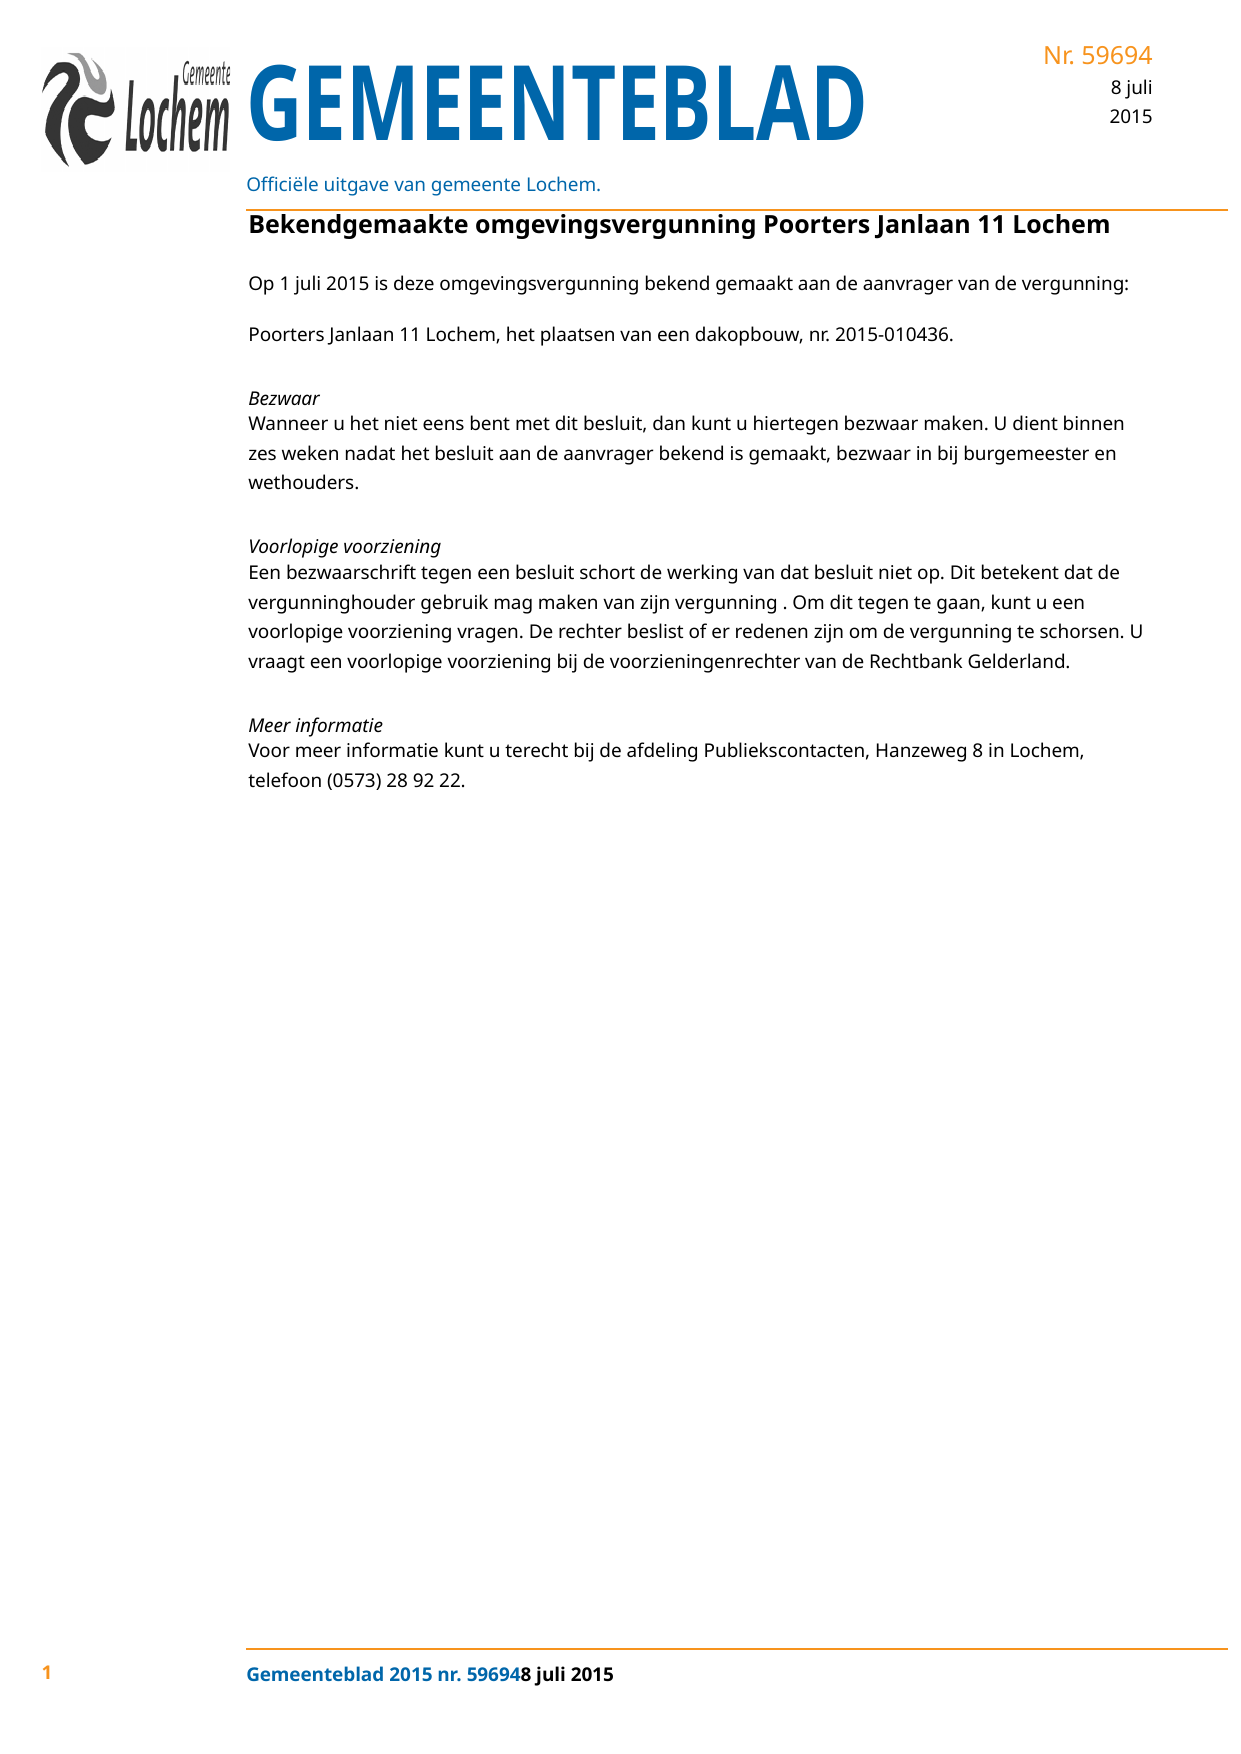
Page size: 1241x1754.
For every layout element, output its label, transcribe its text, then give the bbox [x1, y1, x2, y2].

text Voor meer informatie kunt u terecht bij de afdeling Publiekscontacten, Hanzeweg 8 in Lochem, telefoon (0573) 28 92 22. [248, 738, 1152, 793]
text Bekendgemaakte omgevingsvergunning Poorters Janlaan 11 Lochem [248, 211, 1152, 241]
text Bezwaar [248, 385, 1152, 410]
picture [41, 47, 231, 172]
text Voorlopige voorziening [248, 533, 1152, 559]
text Meer informatie [248, 712, 1152, 738]
text Wanneer u het niet eens bent met dit besluit, dan kunt u hiertegen bezwaar maken. U dient binnen zes weken nadat het besluit aan de aanvrager bekend is gemaakt, bezwaar in bij burgemeester en wethouders. [248, 410, 1152, 495]
text Poorters Janlaan 11 Lochem, het plaatsen van een dakopbouw, nr. 2015-010436. [248, 321, 1152, 346]
text Een bezwaarschrift tegen een besluit schort de werking van dat besluit niet op. Dit betekent dat de vergunninghouder gebruik mag maken van zijn vergunning . Om dit tegen te gaan, kunt u een voorlopige voorziening vragen. De rechter beslist of er redenen zijn om de vergunning te schorsen. U vraagt een voorlopige voorziening bij de voorzieningenrechter van de Rechtbank Gelderland. [248, 559, 1152, 674]
text Op 1 juli 2015 is deze omgevingsvergunning bekend gemaakt aan de aanvrager van de vergunning: [248, 270, 1152, 296]
